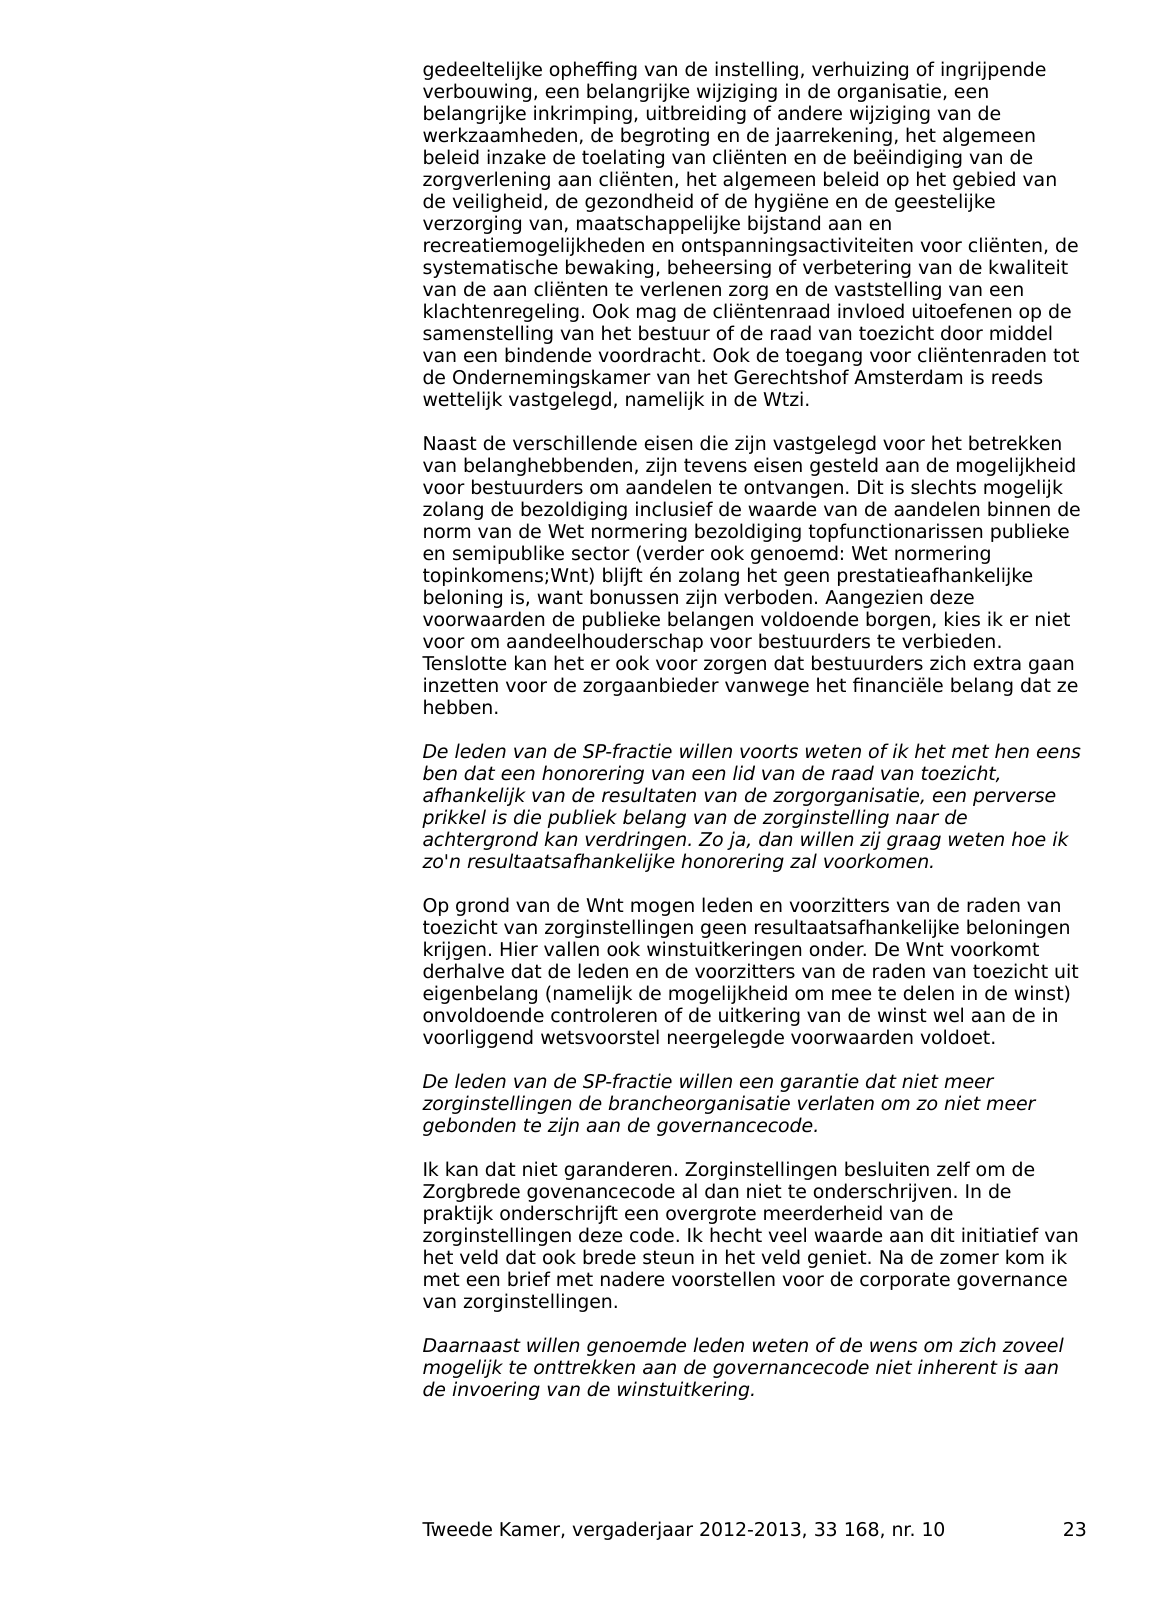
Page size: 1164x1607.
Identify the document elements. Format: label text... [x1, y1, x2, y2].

text Ik kan dat niet garanderen. Zorginstellingen besluiten zelf om de Zorgbrede govenancecode al dan niet te onderschrijven. In de praktijk onderschrijft een overgrote meerderheid van de zorginstellingen deze code. Ik hecht veel waarde aan dit initiatief van het veld dat ook brede steun in het veld geniet. Na de zomer kom ik met een brief met nadere voorstellen voor de corporate governance van zorginstellingen. [422, 1159, 1087, 1313]
text Op grond van de Wnt mogen leden en voorzitters van de raden van toezicht van zorginstellingen geen resultaatsafhankelijke beloningen krijgen. Hier vallen ook winstuitkeringen onder. De Wnt voorkomt derhalve dat de leden en de voorzitters van de raden van toezicht uit eigenbelang (namelijk de mogelijkheid om mee te delen in de winst) onvoldoende controleren of de uitkering van de winst wel aan de in voorliggend wetsvoorstel neergelegde voorwaarden voldoet. [422, 895, 1087, 1049]
text De leden van de SP-fractie willen een garantie dat niet meer zorginstellingen de brancheorganisatie verlaten om zo niet meer gebonden te zijn aan de governancecode. [422, 1071, 1087, 1137]
text Daarnaast willen genoemde leden weten of de wens om zich zoveel mogelijk te onttrekken aan de governancecode niet inherent is aan de invoering van de winstuitkering. [422, 1335, 1087, 1401]
text De leden van de SP-fractie willen voorts weten of ik het met hen eens ben dat een honorering van een lid van de raad van toezicht, afhankelijk van de resultaten van de zorgorganisatie, een perverse prikkel is die publiek belang van de zorginstelling naar de achtergrond kan verdringen. Zo ja, dan willen zij graag weten hoe ik zo'n resultaatsafhankelijke honorering zal voorkomen. [422, 741, 1087, 873]
text Naast de verschillende eisen die zijn vastgelegd voor het betrekken van belanghebbenden, zijn tevens eisen gesteld aan de mogelijkheid voor bestuurders om aandelen te ontvangen. Dit is slechts mogelijk zolang de bezoldiging inclusief de waarde van de aandelen binnen de norm van de Wet normering bezoldiging topfunctionarissen publieke en semipublike sector (verder ook genoemd: Wet normering topinkomens;Wnt) blijft én zolang het geen prestatieafhankelijke beloning is, want bonussen zijn verboden. Aangezien deze voorwaarden de publieke belangen voldoende borgen, kies ik er niet voor om aandeelhouderschap voor bestuurders te verbieden. Tenslotte kan het er ook voor zorgen dat bestuurders zich extra gaan inzetten voor de zorgaanbieder vanwege het financiële belang dat ze hebben. [422, 433, 1087, 719]
text gedeeltelijke opheffing van de instelling, verhuizing of ingrijpende verbouwing, een belangrijke wijziging in de organisatie, een belangrijke inkrimping, uitbreiding of andere wijziging van de werkzaamheden, de begroting en de jaarrekening, het algemeen beleid inzake de toelating van cliënten en de beëindiging van de zorgverlening aan cliënten, het algemeen beleid op het gebied van de veiligheid, de gezondheid of de hygiëne en de geestelijke verzorging van, maatschappelijke bijstand aan en recreatiemogelijkheden en ontspanningsactiviteiten voor cliënten, de systematische bewaking, beheersing of verbetering van de kwaliteit van de aan cliënten te verlenen zorg en de vaststelling van een klachtenregeling. Ook mag de cliëntenraad invloed uitoefenen op de samenstelling van het bestuur of de raad van toezicht door middel van een bindende voordracht. Ook de toegang voor cliëntenraden tot de Ondernemingskamer van het Gerechtshof Amsterdam is reeds wettelijk vastgelegd, namelijk in de Wtzi. [422, 59, 1087, 411]
